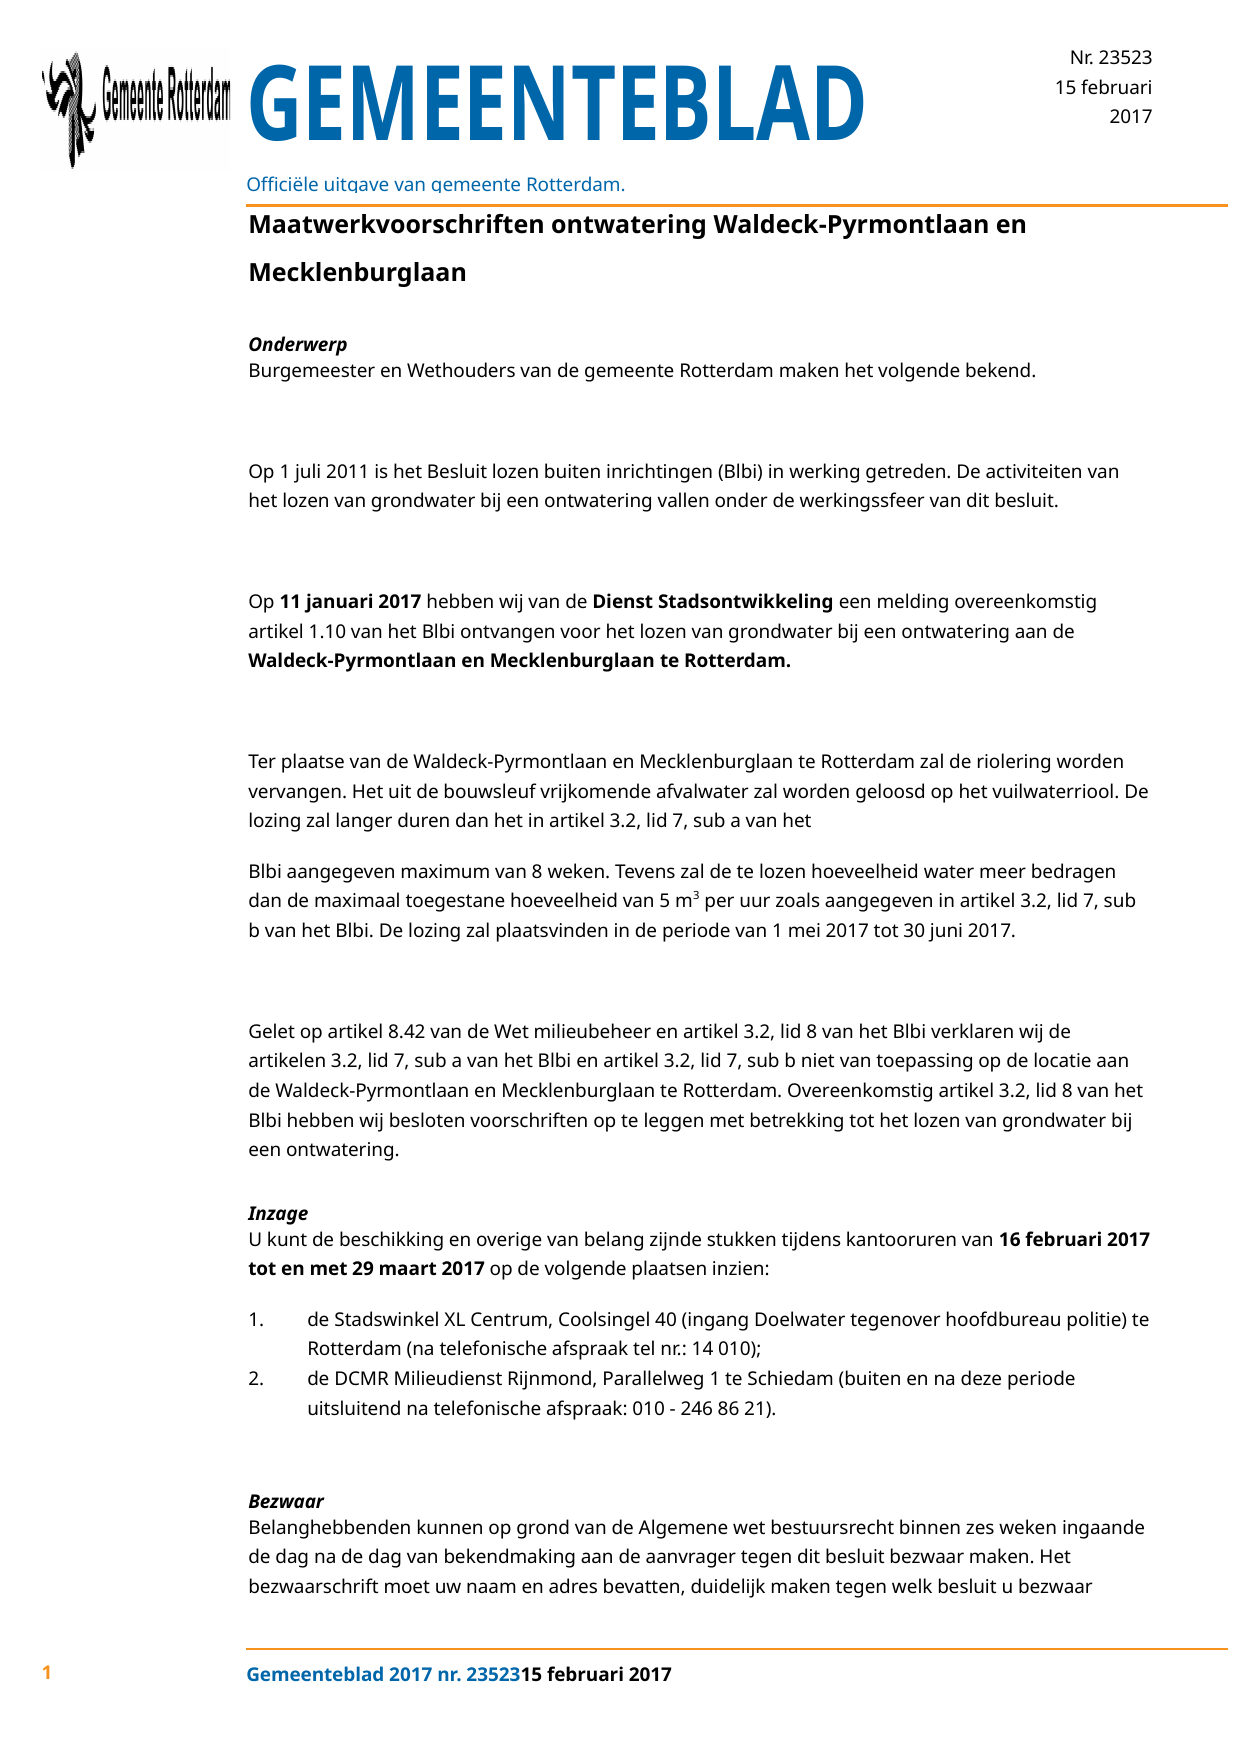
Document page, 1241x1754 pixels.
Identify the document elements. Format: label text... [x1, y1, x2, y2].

list de Stadswinkel XL Centrum, Coolsingel 40 (ingang Doelwater tegenover hoofdbureau politie) te Rotterdam (na telefonische afspraak tel nr.: 14 010); [248, 1306, 1152, 1361]
text Burgemeester en Wethouders van de gemeente Rotterdam maken het volgende bekend. [248, 357, 1152, 383]
list de DCMR Milieudienst Rijnmond, Parallelweg 1 te Schiedam (buiten en na deze periode uitsluitend na telefonische afspraak: 010 - 246 86 21). [248, 1365, 1152, 1421]
text Inzage [248, 1200, 1152, 1226]
text Ter plaatse van de Waldeck-Pyrmontlaan en Mecklenburglaan te Rotterdam zal de riolering worden vervangen. Het uit de bouwsleuf vrijkomende afvalwater zal worden geloosd op het vuilwaterriool. De lozing zal langer duren dan het in artikel 3.2, lid 7, sub a van het [248, 748, 1152, 833]
text Bezwaar [248, 1488, 1152, 1514]
text Onderwerp [248, 331, 1152, 357]
text Op 1 juli 2011 is het Besluit lozen buiten inrichtingen (Blbi) in werking getreden. De activiteiten van het lozen van grondwater bij een ontwatering vallen onder de werkingssfeer van dit besluit. [248, 458, 1152, 513]
text Maatwerkvoorschriften ontwatering Waldeck-Pyrmontlaan en Mecklenburglaan [248, 207, 1152, 288]
text Op 11 januari 2017 hebben wij van de Dienst Stadsontwikkeling een melding overeenkomstig artikel 1.10 van het Blbi ontvangen voor het lozen van grondwater bij een ontwatering aan de Waldeck-Pyrmontlaan en Mecklenburglaan te Rotterdam. [248, 588, 1152, 673]
text Belanghebbenden kunnen op grond van de Algemene wet bestuursrecht binnen zes weken ingaande de dag na de dag van bekendmaking aan de aanvrager tegen dit besluit bezwaar maken. Het bezwaarschrift moet uw naam en adres bevatten, duidelijk maken tegen welk besluit u bezwaar [248, 1514, 1152, 1599]
picture [41, 47, 231, 172]
text Gelet op artikel 8.42 van de Wet milieubeheer en artikel 3.2, lid 8 van het Blbi verklaren wij de artikelen 3.2, lid 7, sub a van het Blbi en artikel 3.2, lid 7, sub b niet van toepassing op de locatie aan de Waldeck-Pyrmontlaan en Mecklenburglaan te Rotterdam. Overeenkomstig artikel 3.2, lid 8 van het Blbi hebben wij besloten voorschriften op te leggen met betrekking tot het lozen van grondwater bij een ontwatering. [248, 1018, 1152, 1162]
text U kunt de beschikking en overige van belang zijnde stukken tijdens kantooruren van 16 februari 2017 tot en met 29 maart 2017 op de volgende plaatsen inzien: [248, 1226, 1152, 1281]
text Blbi aangegeven maximum van 8 weken. Tevens zal de te lozen hoeveelheid water meer bedragen dan de maximaal toegestane hoeveelheid van 5 m3 per uur zoals aangegeven in artikel 3.2, lid 7, sub b van het Blbi. De lozing zal plaatsvinden in de periode van 1 mei 2017 tot 30 juni 2017. [248, 858, 1152, 943]
